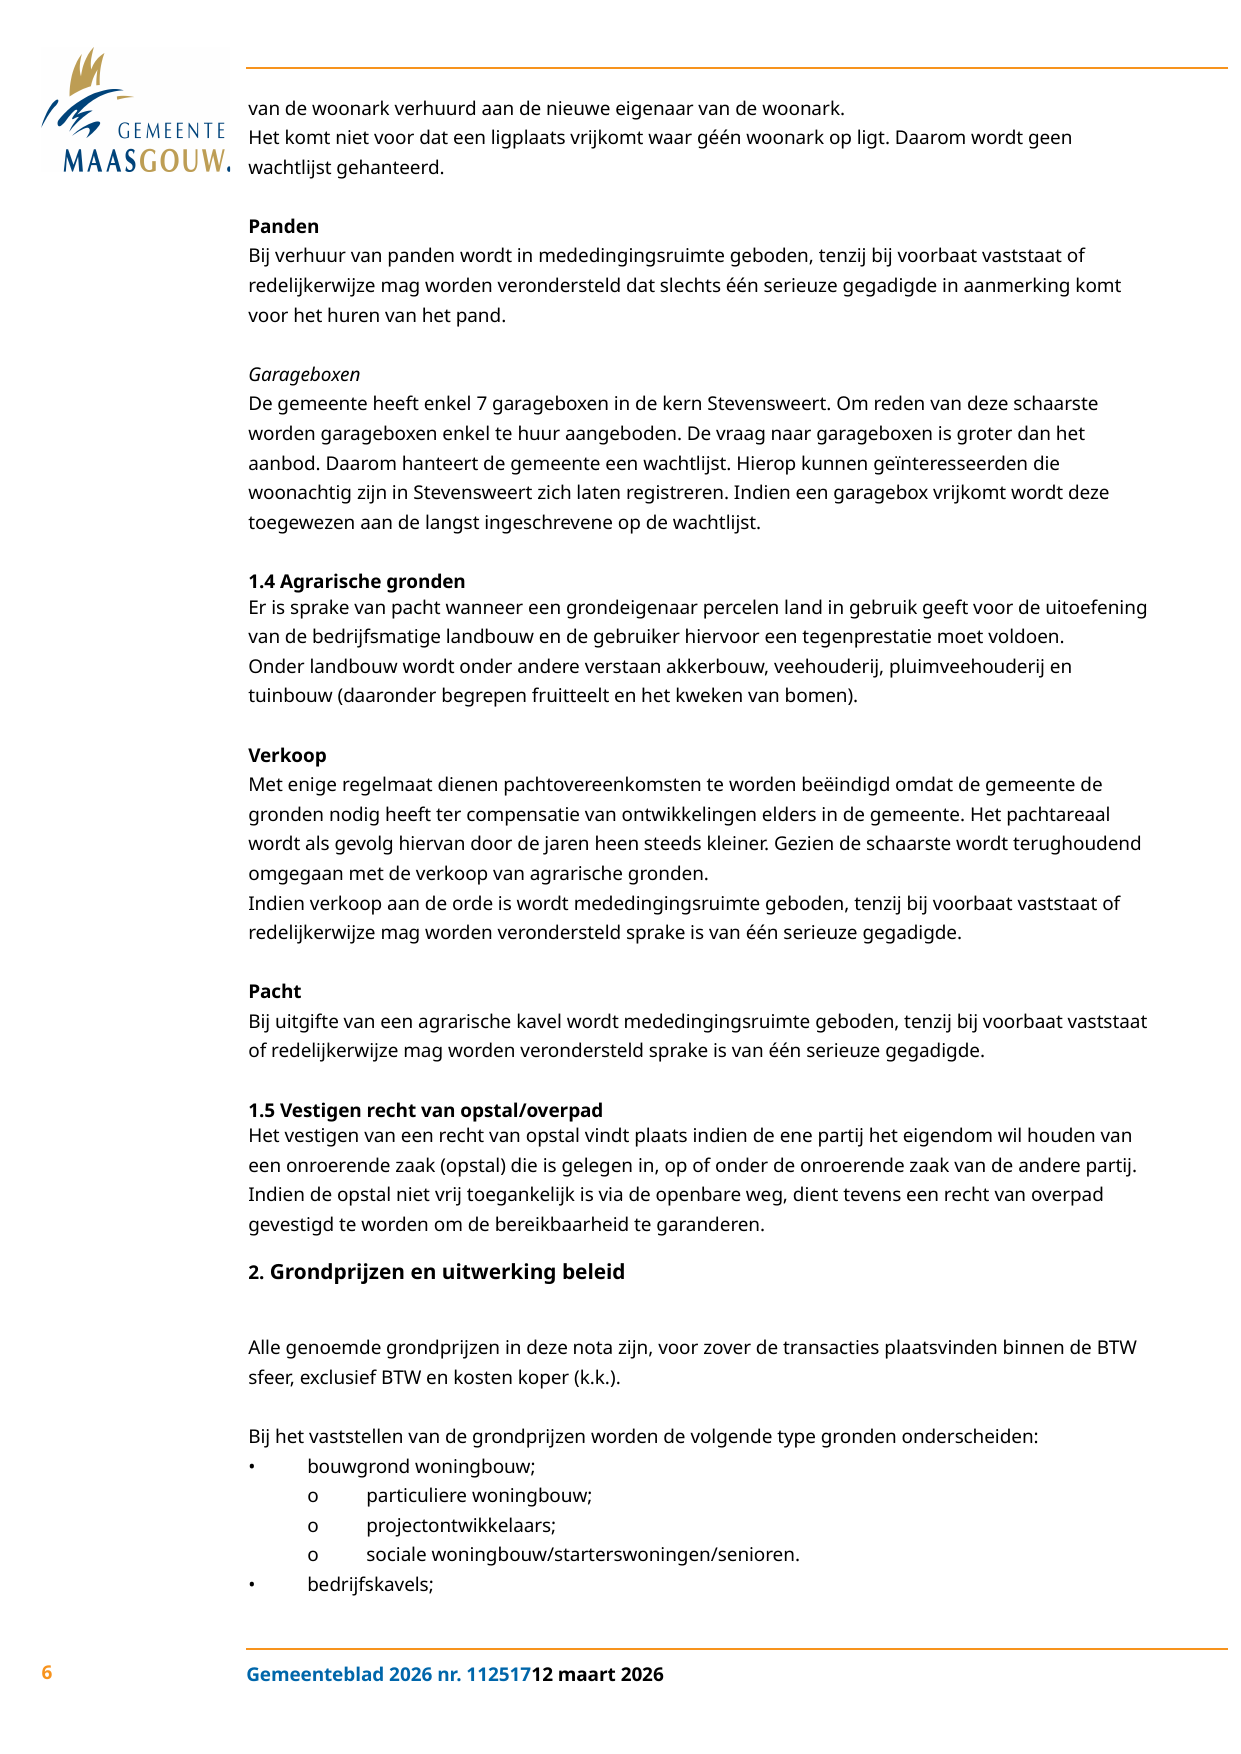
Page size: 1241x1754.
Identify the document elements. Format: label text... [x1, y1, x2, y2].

text Indien verkoop aan de orde is wordt mededingingsruimte geboden, tenzij bij voorbaat vaststaat of redelijkerwijze mag worden verondersteld sprake is van één serieuze gegadigde. [248, 890, 1152, 945]
list particuliere woningbouw; [307, 1482, 1152, 1508]
text Het komt niet voor dat een ligplaats vrijkomt waar géén woonark op ligt. Daarom wordt geen wachtlijst gehanteerd. [248, 124, 1152, 180]
text Bij het vaststellen van de grondprijzen worden de volgende type gronden onderscheiden: [248, 1423, 1152, 1449]
text Er is sprake van pacht wanneer een grondeigenaar percelen land in gebruik geeft voor de uitoefening van de bedrijfsmatige landbouw en de gebruiker hiervoor een tegenprestatie moet voldoen. [248, 594, 1152, 649]
text 2. Grondprijzen en uitwerking beleid [248, 1257, 1152, 1285]
text Onder landbouw wordt onder andere verstaan akkerbouw, veehouderij, pluimveehouderij en tuinbouw (daaronder begrepen fruitteelt en het kweken van bomen). [248, 653, 1152, 708]
list projectontwikkelaars; [307, 1512, 1152, 1538]
text Alle genoemde grondprijzen in deze nota zijn, voor zover de transacties plaatsvinden binnen de BTW sfeer, exclusief BTW en kosten koper (k.k.). [248, 1334, 1152, 1390]
list bedrijfskavels; [248, 1571, 1152, 1597]
text van de woonark verhuurd aan de nieuwe eigenaar van de woonark. [248, 95, 1152, 121]
text Garageboxen [248, 361, 1152, 387]
text Bij verhuur van panden wordt in mededingingsruimte geboden, tenzij bij voorbaat vaststaat of redelijkerwijze mag worden verondersteld dat slechts één serieuze gegadigde in aanmerking komt voor het huren van het pand. [248, 243, 1152, 328]
list bouwgrond woningbouw; [248, 1453, 1152, 1479]
picture [41, 47, 231, 172]
text Verkoop [248, 742, 1152, 767]
text Indien de opstal niet vrij toegankelijk is via de openbare weg, dient tevens een recht van overpad gevestigd te worden om de bereikbaarheid te garanderen. [248, 1182, 1152, 1237]
text De gemeente heeft enkel 7 garageboxen in de kern Stevensweert. Om reden van deze schaarste worden garageboxen enkel te huur aangeboden. De vraag naar garageboxen is groter dan het aanbod. Daarom hanteert de gemeente een wachtlijst. Hierop kunnen geïnteresseerden die woonachtig zijn in Stevensweert zich laten registreren. Indien een garagebox vrijkomt wordt deze toegewezen aan de langst ingeschrevene op de wachtlijst. [248, 391, 1152, 535]
list sociale woningbouw/starterswoningen/senioren. [307, 1542, 1152, 1567]
text Het vestigen van een recht van opstal vindt plaats indien de ene partij het eigendom wil houden van een onroerende zaak (opstal) die is gelegen in, op of onder de onroerende zaak van de andere partij. [248, 1122, 1152, 1178]
text Pacht [248, 978, 1152, 1004]
text Panden [248, 213, 1152, 239]
text 1.4 Agrarische gronden [248, 568, 1152, 594]
text 1.5 Vestigen recht van opstal/overpad [248, 1097, 1152, 1122]
text Met enige regelmaat dienen pachtovereenkomsten te worden beëindigd omdat de gemeente de gronden nodig heeft ter compensatie van ontwikkelingen elders in de gemeente. Het pachtareaal wordt als gevolg hiervan door de jaren heen steeds kleiner. Gezien de schaarste wordt terughoudend omgegaan met de verkoop van agrarische gronden. [248, 771, 1152, 886]
text Bij uitgifte van een agrarische kavel wordt mededingingsruimte geboden, tenzij bij voorbaat vaststaat of redelijkerwijze mag worden verondersteld sprake is van één serieuze gegadigde. [248, 1008, 1152, 1063]
